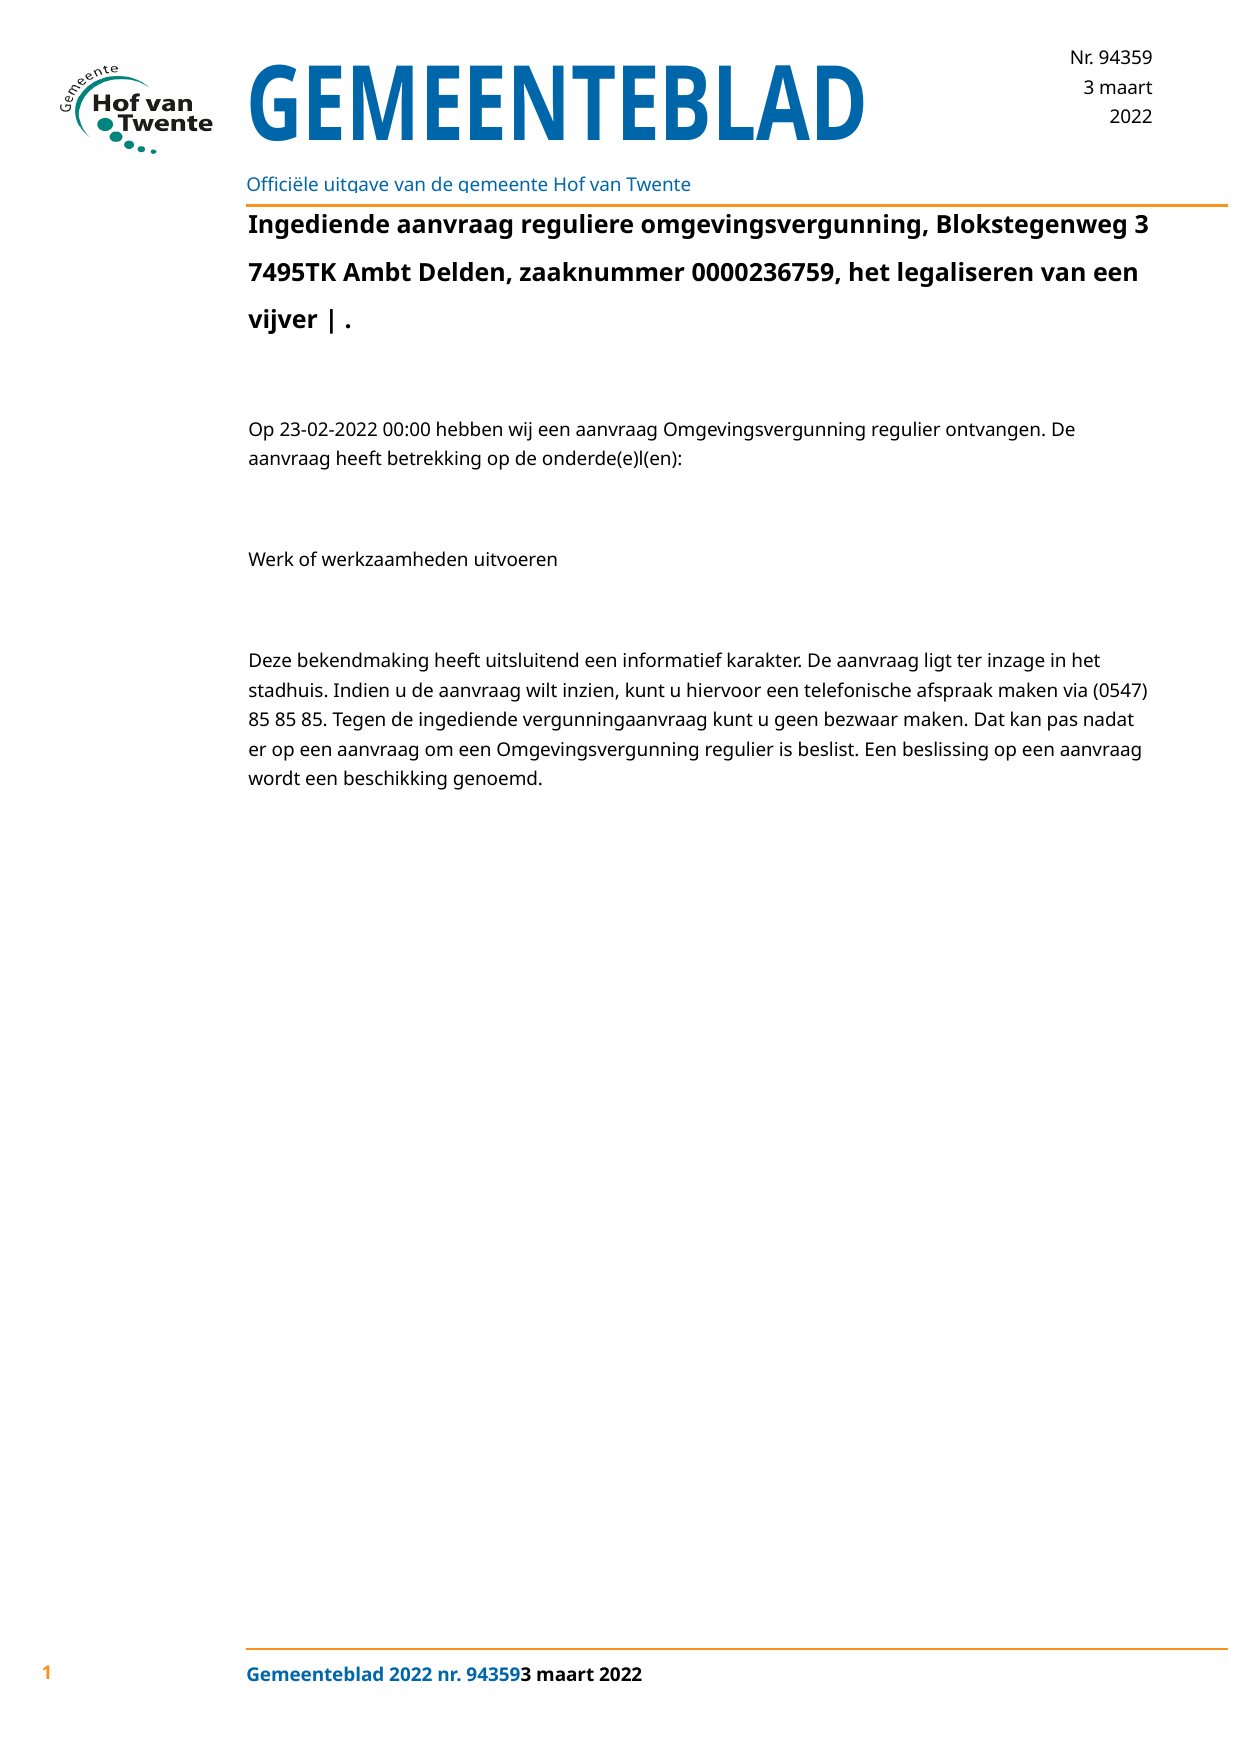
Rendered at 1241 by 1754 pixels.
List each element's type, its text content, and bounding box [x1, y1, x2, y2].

text Op 23-02-2022 00:00 hebben wij een aanvraag Omgevingsvergunning regulier ontvangen. De aanvraag heeft betrekking op de onderde(e)l(en): [248, 416, 1152, 471]
text Werk of werkzaamheden uitvoeren [248, 546, 1152, 572]
text Ingediende aanvraag reguliere omgevingsvergunning, Blokstegenweg 3 7495TK Ambt Delden, zaaknummer 0000236759, het legaliseren van een vijver | . [248, 207, 1152, 336]
text Deze bekendmaking heeft uitsluitend een informatief karakter. De aanvraag ligt ter inzage in het stadhuis. Indien u de aanvraag wilt inzien, kunt u hiervoor een telefonische afspraak maken via (0547) 85 85 85. Tegen de ingediende vergunningaanvraag kunt u geen bezwaar maken. Dat kan pas nadat er op een aanvraag om een Omgevingsvergunning regulier is beslist. Een beslissing op een aanvraag wordt een beschikking genoemd. [248, 647, 1152, 791]
picture [41, 47, 231, 172]
